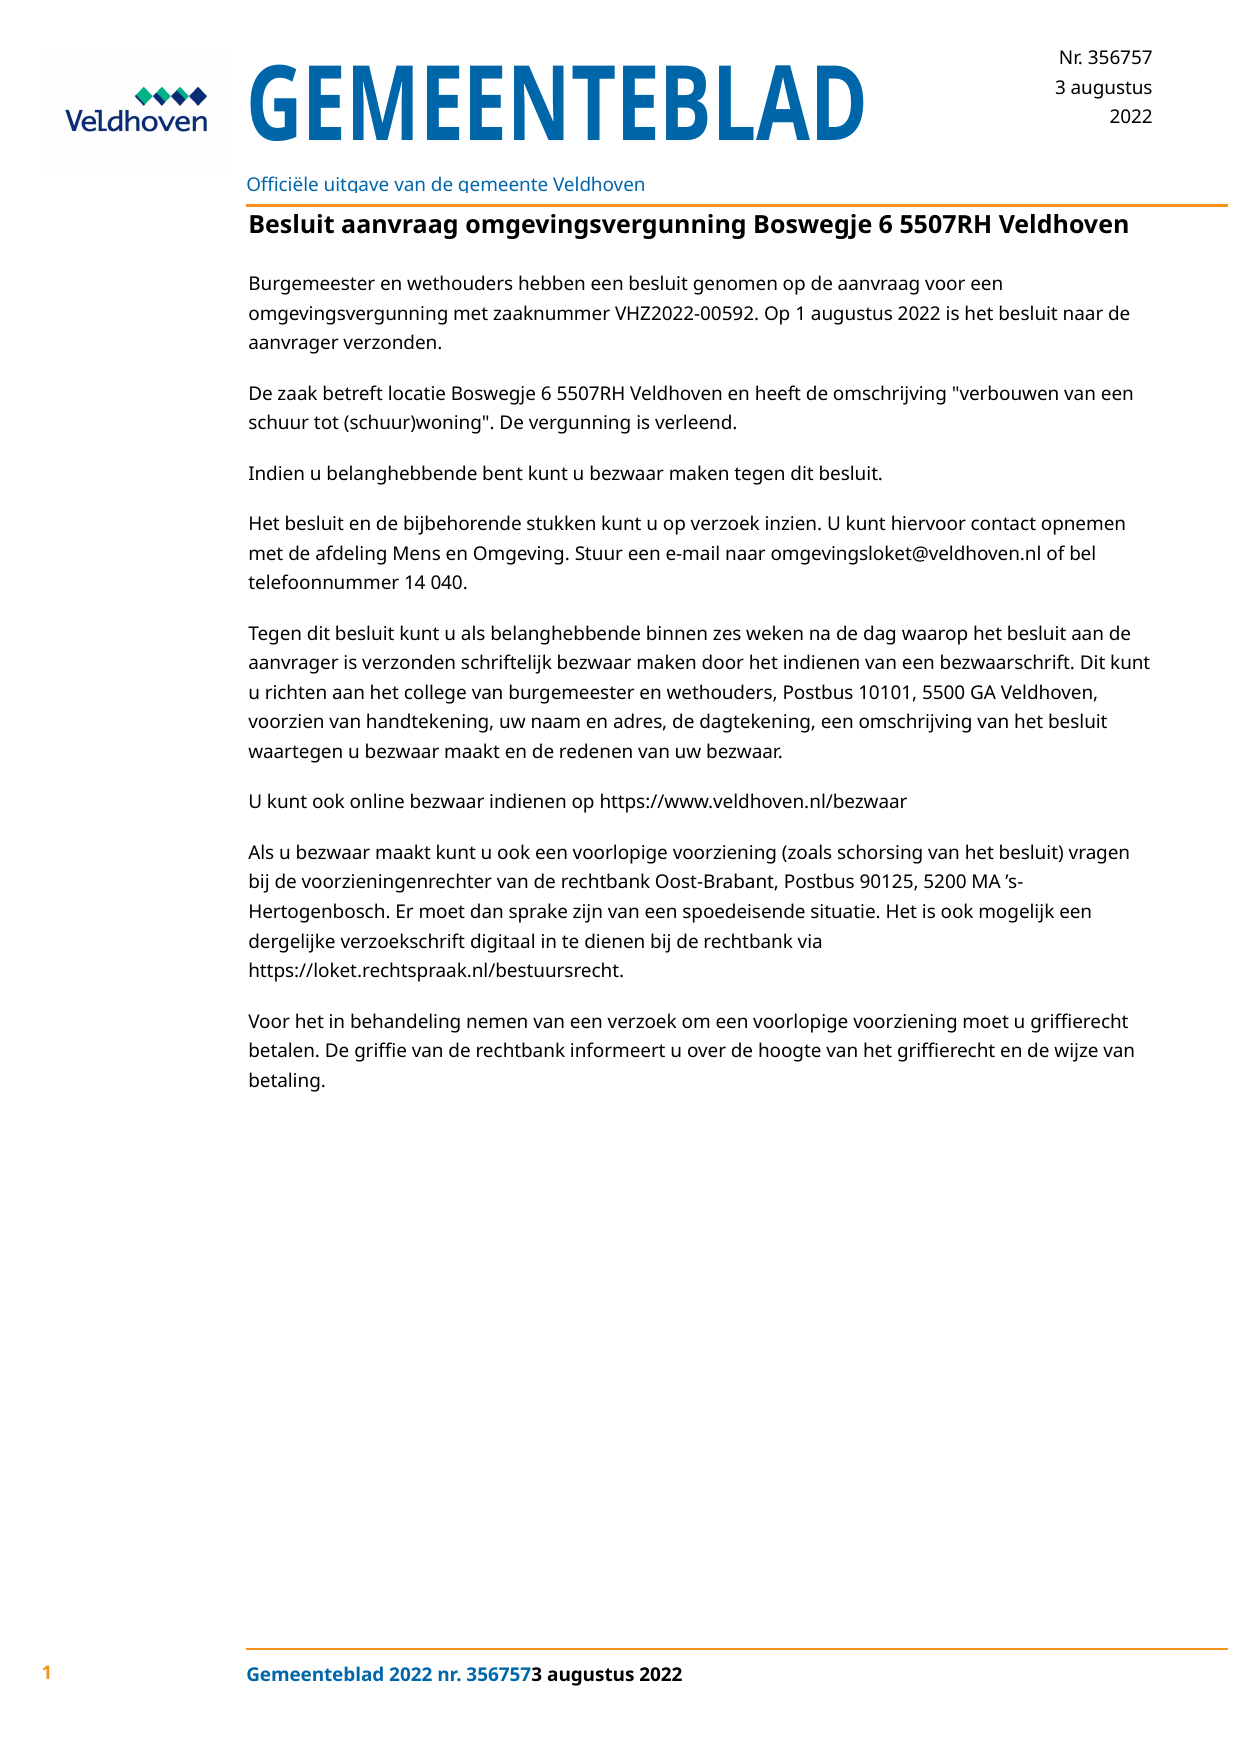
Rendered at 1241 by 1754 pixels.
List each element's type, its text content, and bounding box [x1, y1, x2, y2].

text De zaak betreft locatie Boswegje 6 5507RH Veldhoven en heeft de omschrijving "verbouwen van een schuur tot (schuur)woning". De vergunning is verleend. [248, 380, 1152, 435]
text Burgemeester en wethouders hebben een besluit genomen op de aanvraag voor een omgevingsvergunning met zaaknummer VHZ2022-00592. Op 1 augustus 2022 is het besluit naar de aanvrager verzonden. [248, 270, 1152, 355]
text Indien u belanghebbende bent kunt u bezwaar maken tegen dit besluit. [248, 460, 1152, 486]
text Voor het in behandeling nemen van een verzoek om een voorlopige voorziening moet u griffierecht betalen. De griffie van de rechtbank informeert u over de hoogte van het griffierecht en de wijze van betaling. [248, 1008, 1152, 1093]
text Als u bezwaar maakt kunt u ook een voorlopige voorziening (zoals schorsing van het besluit) vragen bij de voorzieningenrechter van de rechtbank Oost-Brabant, Postbus 90125, 5200 MA ’s-Hertogenbosch. Er moet dan sprake zijn van een spoedeisende situatie. Het is ook mogelijk een dergelijke verzoekschrift digitaal in te dienen bij de rechtbank via https://loket.rechtspraak.nl/bestuursrecht. [248, 839, 1152, 983]
text Tegen dit besluit kunt u als belanghebbende binnen zes weken na de dag waarop het besluit aan de aanvrager is verzonden schriftelijk bezwaar maken door het indienen van een bezwaarschrift. Dit kunt u richten aan het college van burgemeester en wethouders, Postbus 10101, 5500 GA Veldhoven, voorzien van handtekening, uw naam en adres, de dagtekening, een omschrijving van het besluit waartegen u bezwaar maakt en de redenen van uw bezwaar. [248, 620, 1152, 764]
text Besluit aanvraag omgevingsvergunning Boswegje 6 5507RH Veldhoven [248, 207, 1152, 241]
text Het besluit en de bijbehorende stukken kunt u op verzoek inzien. U kunt hiervoor contact opnemen met de afdeling Mens en Omgeving. Stuur een e-mail naar omgevingsloket@veldhoven.nl of bel telefoonnummer 14 040. [248, 510, 1152, 595]
picture [41, 47, 231, 172]
text U kunt ook online bezwaar indienen op https://www.veldhoven.nl/bezwaar [248, 789, 1152, 814]
